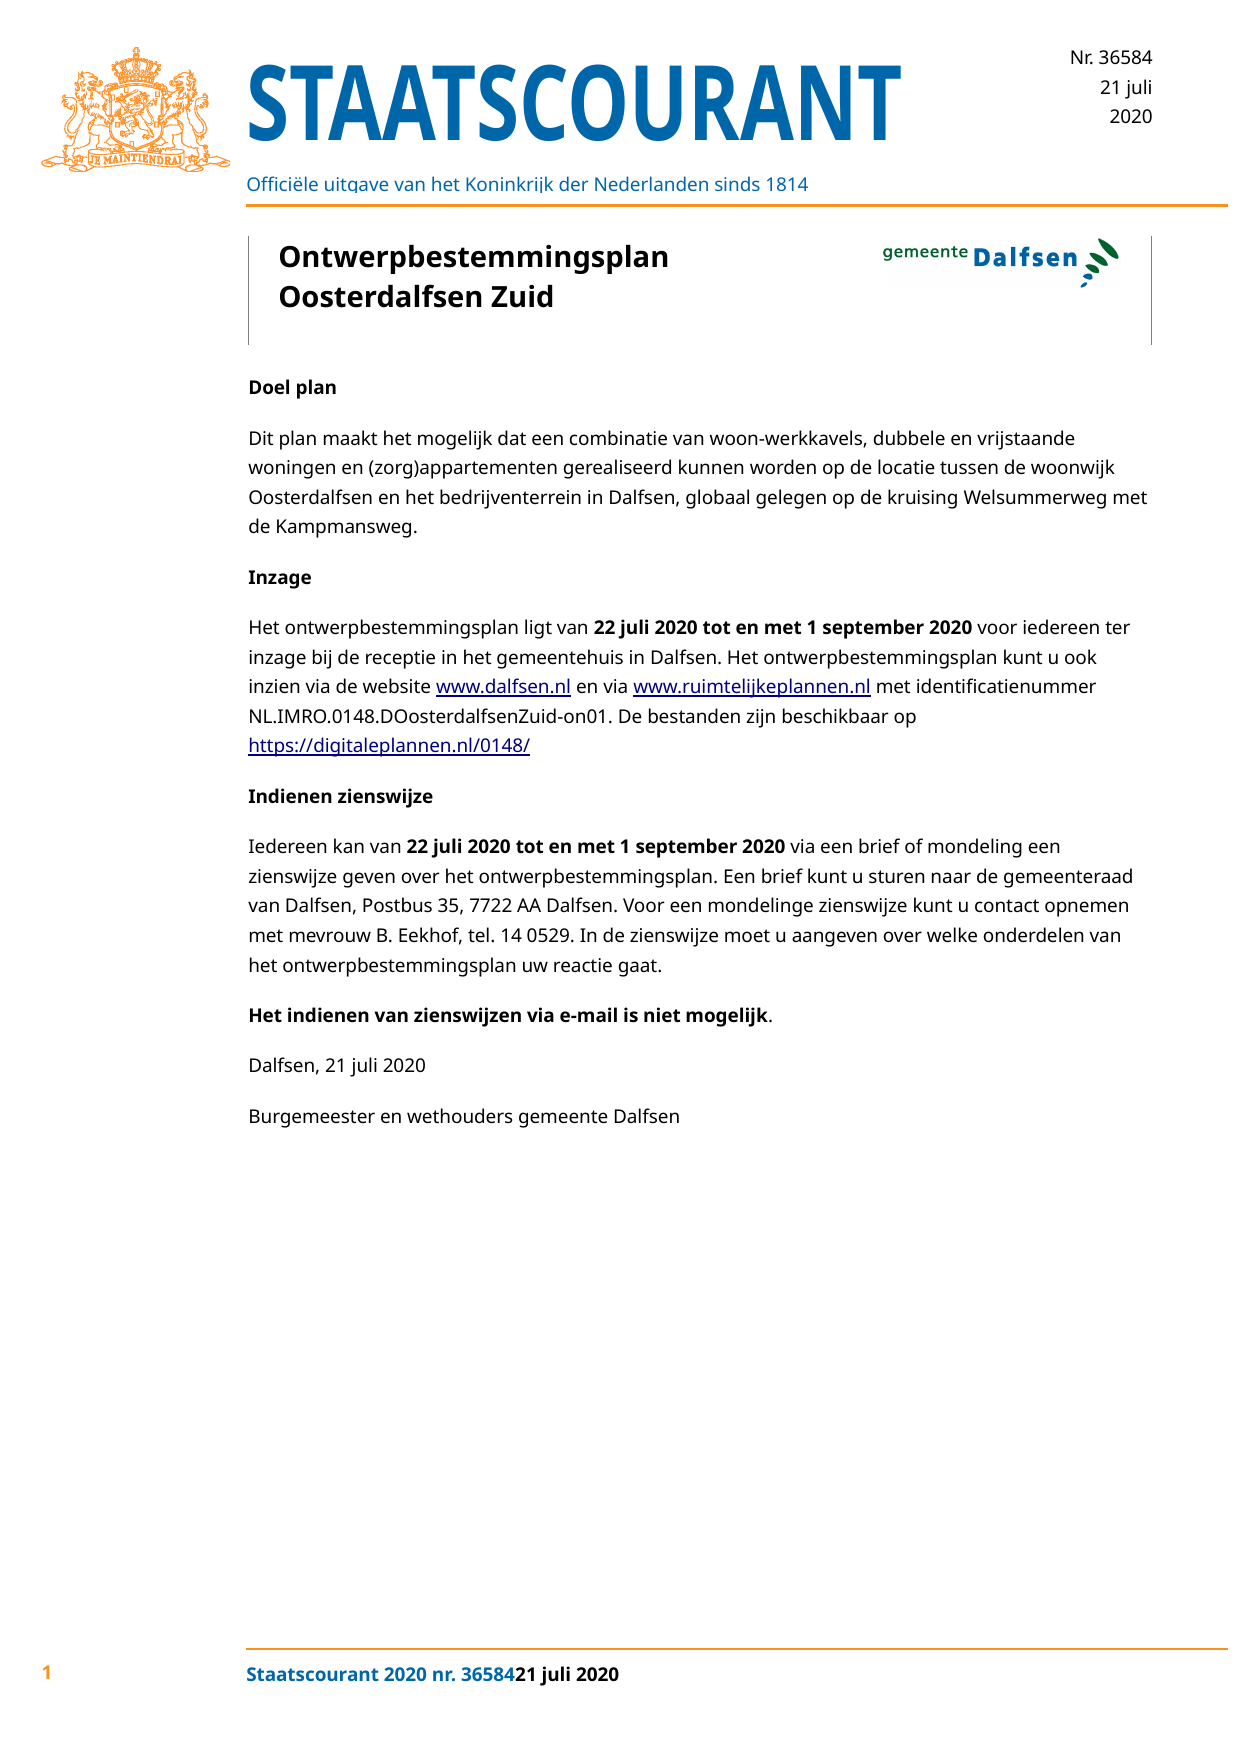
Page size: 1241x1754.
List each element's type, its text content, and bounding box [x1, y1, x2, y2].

text Het ontwerpbestemmingsplan ligt van 22 juli 2020 tot en met 1 september 2020 voor iedereen ter inzage bij de receptie in het gemeentehuis in Dalfsen. Het ontwerpbestemmingsplan kunt u ook inzien via de website www.dalfsen.nl en via www.ruimtelijkeplannen.nl met identificatienummer NL.IMRO.0148.DOosterdalfsenZuid-on01. De bestanden zijn beschikbaar op https://digitaleplannen.nl/0148/ [248, 614, 1152, 758]
text Burgemeester en wethouders gemeente Dalfsen [248, 1103, 1152, 1129]
text Dit plan maakt het mogelijk dat een combinatie van woon-werkkavels, dubbele en vrijstaande woningen en (zorg)appartementen gerealiseerd kunnen worden op de locatie tussen de woonwijk Oosterdalfsen en het bedrijventerrein in Dalfsen, globaal gelegen op de kruising Welsummerweg met de Kampmansweg. [248, 425, 1152, 539]
table_header Ontwerpbestemmingsplan Oosterdalfsen Zuid [249, 236, 850, 345]
table_header [850, 236, 1151, 345]
text Iedereen kan van 22 juli 2020 tot en met 1 september 2020 via een brief of mondeling een zienswijze geven over het ontwerpbestemmingsplan. Een brief kunt u sturen naar de gemeenteraad van Dalfsen, Postbus 35, 7722 AA Dalfsen. Voor een mondelinge zienswijze kunt u contact opnemen met mevrouw B. Eekhof, tel. 14 0529. In de zienswijze moet u aangeven over welke onderdelen van het ontwerpbestemmingsplan uw reactie gaat. [248, 833, 1152, 977]
picture [41, 47, 231, 172]
text Inzage [248, 564, 1152, 589]
text Het indienen van zienswijzen via e-mail is niet mogelijk. [248, 1002, 1152, 1028]
text Indienen zienswijze [248, 783, 1152, 809]
picture [882, 236, 1119, 289]
text Dalfsen, 21 juli 2020 [248, 1053, 1152, 1078]
text Doel plan [248, 374, 1152, 400]
